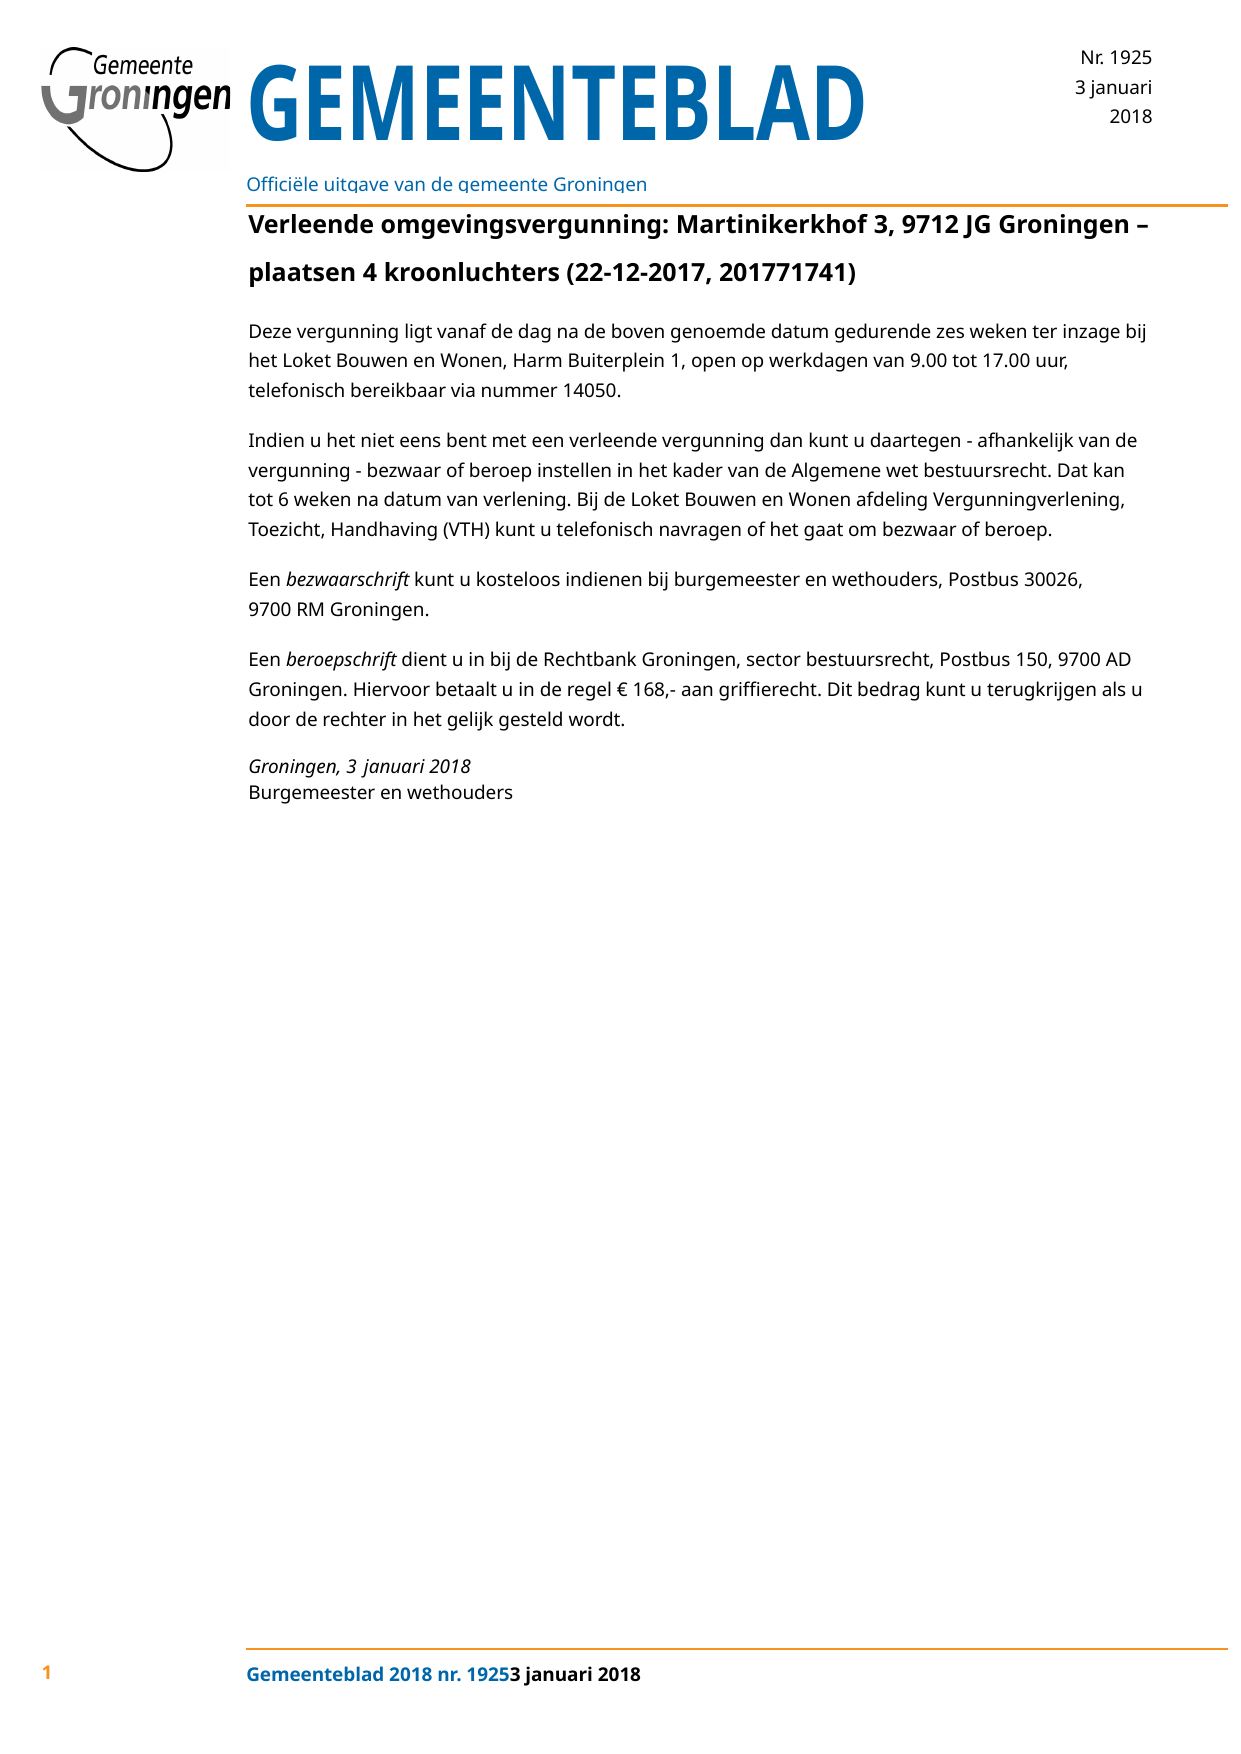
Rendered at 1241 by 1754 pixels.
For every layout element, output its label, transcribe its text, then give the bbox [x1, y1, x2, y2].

text Deze vergunning ligt vanaf de dag na de boven genoemde datum gedurende zes weken ter inzage bij het Loket Bouwen en Wonen, Harm Buiterplein 1, open op werkdagen van 9.00 tot 17.00 uur, telefonisch bereikbaar via nummer 14050. [248, 318, 1152, 403]
picture [41, 47, 231, 172]
text Groningen, 3 januari 2018 [248, 754, 1152, 779]
text Een bezwaarschrift kunt u kosteloos indienen bij burgemeester en wethouders, Postbus 30026, 9700 RM Groningen. [248, 567, 1152, 622]
text Burgemeester en wethouders [248, 779, 1152, 805]
text Verleende omgevingsvergunning: Martinikerkhof 3, 9712 JG Groningen – plaatsen 4 kroonluchters (22-12-2017, 201771741) [248, 207, 1152, 288]
text Een beroepschrift dient u in bij de Rechtbank Groningen, sector bestuursrecht, Postbus 150, 9700 AD Groningen. Hiervoor betaalt u in de regel € 168,- aan griffierecht. Dit bedrag kunt u terugkrijgen als u door de rechter in het gelijk gesteld wordt. [248, 647, 1152, 732]
text Indien u het niet eens bent met een verleende vergunning dan kunt u daartegen - afhankelijk van de vergunning - bezwaar of beroep instellen in het kader van de Algemene wet bestuursrecht. Dat kan tot 6 weken na datum van verlening. Bij de Loket Bouwen en Wonen afdeling Vergunningverlening, Toezicht, Handhaving (VTH) kunt u telefonisch navragen of het gaat om bezwaar of beroep. [248, 427, 1152, 542]
